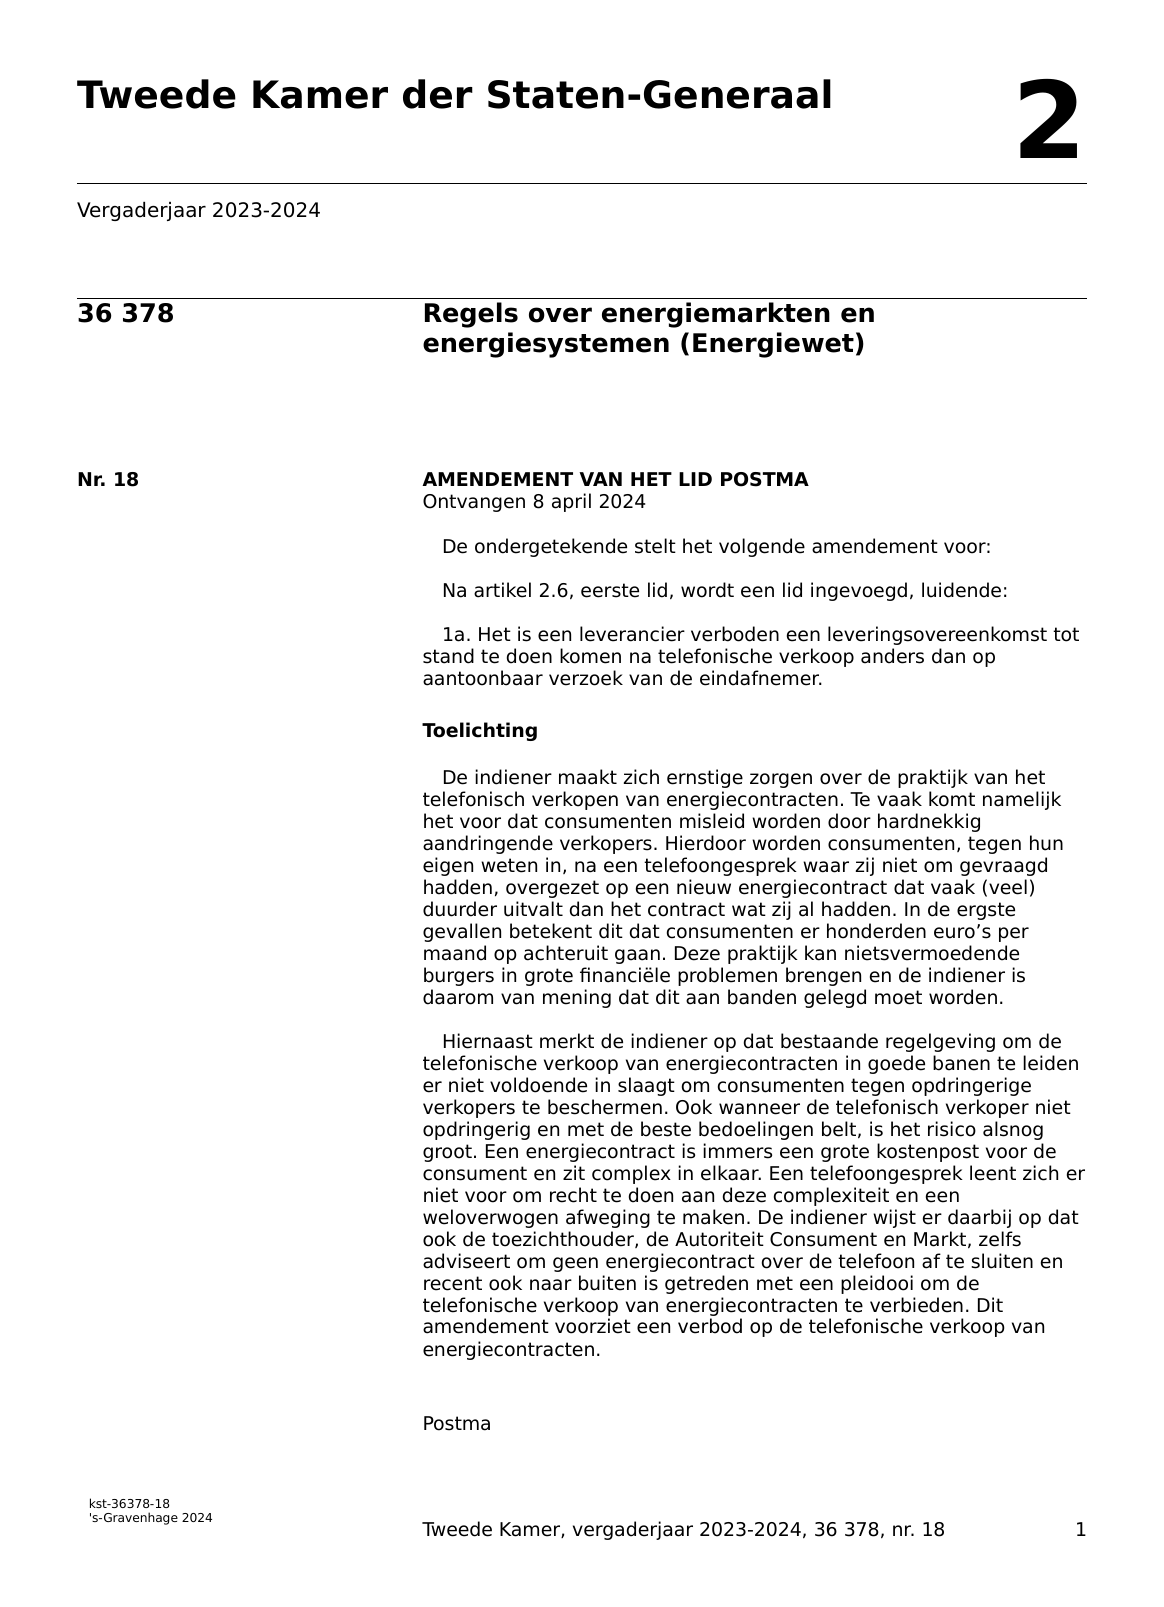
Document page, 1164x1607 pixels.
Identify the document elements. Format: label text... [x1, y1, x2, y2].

text 's-Gravenhage 2024 [88, 1511, 323, 1525]
subtitle 36 378 Regels over energiemarkten en energiesystemen (Energiewet) [77, 299, 1087, 358]
table_header 2 [886, 59, 1087, 183]
subtitle Nr. 18 AMENDEMENT VAN HET LID POSTMA [77, 469, 1087, 491]
text 1a. Het is een leverancier verboden een leveringsovereenkomst tot stand te doen komen na telefonische verkoop anders dan op aantoonbaar verzoek van de eindafnemer. [422, 624, 1087, 690]
text Postma [422, 1390, 1087, 1434]
text Ontvangen 8 april 2024 [422, 491, 1087, 513]
text De indiener maakt zich ernstige zorgen over de praktijk van het telefonisch verkopen van energiecontracten. Te vaak komt namelijk het voor dat consumenten misleid worden door hardnekkig aandringende verkopers. Hierdoor worden consumenten, tegen hun eigen weten in, na een telefoongesprek waar zij niet om gevraagd hadden, overgezet op een nieuw energiecontract dat vaak (veel) duurder uitvalt dan het contract wat zij al hadden. In de ergste gevallen betekent dit dat consumenten er honderden euro’s per maand op achteruit gaan. Deze praktijk kan nietsvermoedende burgers in grote financiële problemen brengen en de indiener is daarom van mening dat dit aan banden gelegd moet worden. [422, 767, 1087, 1008]
text kst-36378-18 [88, 1497, 323, 1511]
text Hiernaast merkt de indiener op dat bestaande regelgeving om de telefonische verkoop van energiecontracten in goede banen te leiden er niet voldoende in slaagt om consumenten tegen opdringerige verkopers te beschermen. Ook wanneer de telefonisch verkoper niet opdringerig en met de beste bedoelingen belt, is het risico alsnog groot. Een energiecontract is immers een grote kostenpost voor de consument en zit complex in elkaar. Een telefoongesprek leent zich er niet voor om recht te doen aan deze complexiteit en een weloverwogen afweging te maken. De indiener wijst er daarbij op dat ook de toezichthouder, de Autoriteit Consument en Markt, zelfs adviseert om geen energiecontract over de telefoon af te sluiten en recent ook naar buiten is getreden met een pleidooi om de telefonische verkoop van energiecontracten te verbieden. Dit amendement voorziet een verbod op de telefonische verkoop van energiecontracten. [422, 1031, 1087, 1360]
text Na artikel 2.6, eerste lid, wordt een lid ingevoegd, luidende: [422, 580, 1087, 602]
subtitle Toelichting [422, 720, 1087, 742]
text De ondergetekende stelt het volgende amendement voor: [422, 536, 1087, 557]
table_header Tweede Kamer der Staten-Generaal [77, 59, 886, 183]
table_cell Vergaderjaar 2023-2024 [77, 184, 1087, 298]
